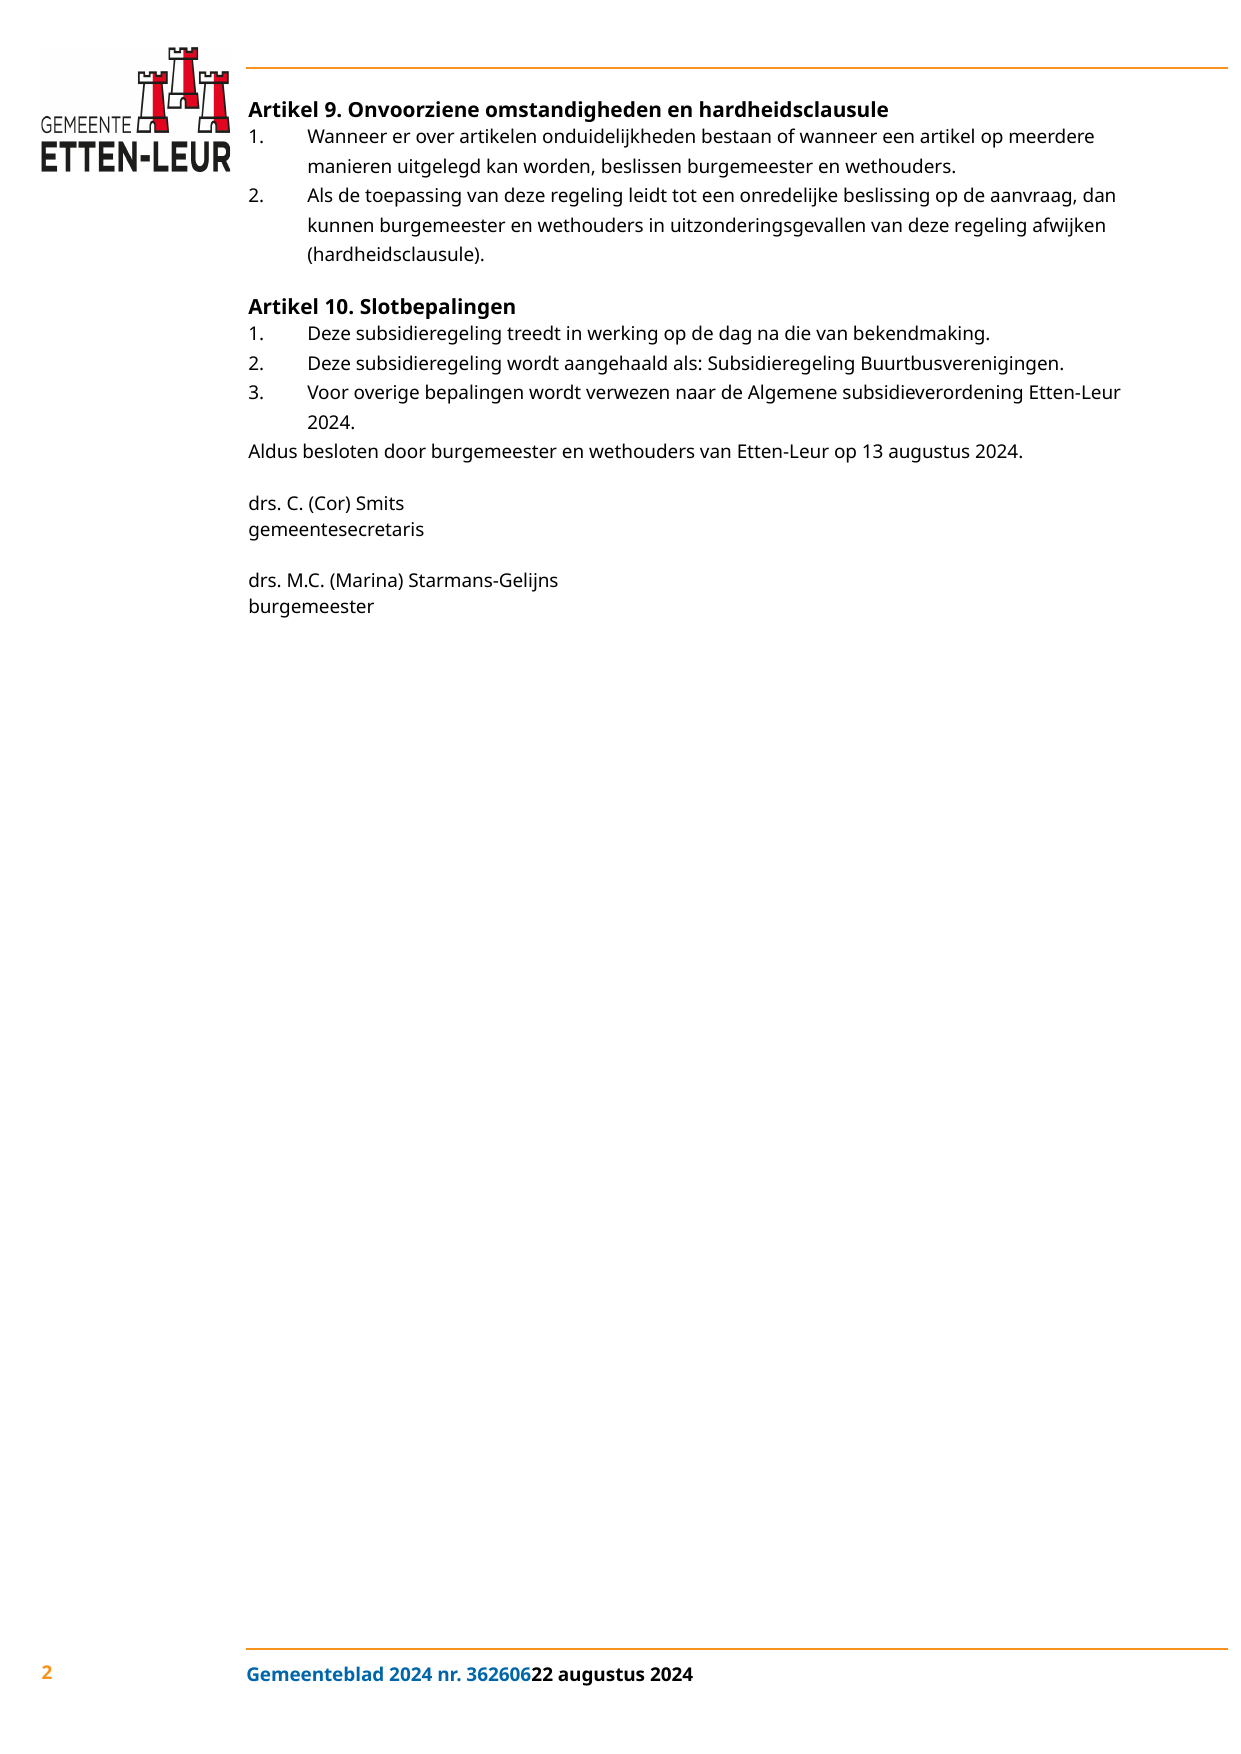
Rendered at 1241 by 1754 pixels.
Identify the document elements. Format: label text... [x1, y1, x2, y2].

text Artikel 10. Slotbepalingen [248, 292, 1152, 320]
text Aldus besloten door burgemeester en wethouders van Etten-Leur op 13 augustus 2024. [248, 439, 1152, 464]
list Voor overige bepalingen wordt verwezen naar de Algemene subsidieverordening Etten-Leur 2024. [248, 379, 1152, 435]
list Wanneer er over artikelen onduidelijkheden bestaan of wanneer een artikel op meerdere manieren uitgelegd kan worden, beslissen burgemeester en wethouders. [248, 123, 1152, 178]
text burgemeester [248, 593, 1152, 619]
list Als de toepassing van deze regeling leidt tot een onredelijke beslissing op de aanvraag, dan kunnen burgemeester en wethouders in uitzonderingsgevallen van deze regeling afwijken (hardheidsclausule). [248, 182, 1152, 267]
text drs. M.C. (Marina) Starmans-Gelijns [248, 567, 1152, 593]
text gemeentesecretaris [248, 516, 1152, 542]
text drs. C. (Cor) Smits [248, 490, 1152, 516]
text Artikel 9. Onvoorziene omstandigheden en hardheidsclausule [248, 95, 1152, 123]
list Deze subsidieregeling treedt in werking op de dag na die van bekendmaking. [248, 320, 1152, 346]
list Deze subsidieregeling wordt aangehaald als: Subsidieregeling Buurtbusverenigingen. [248, 350, 1152, 376]
picture [41, 47, 231, 172]
